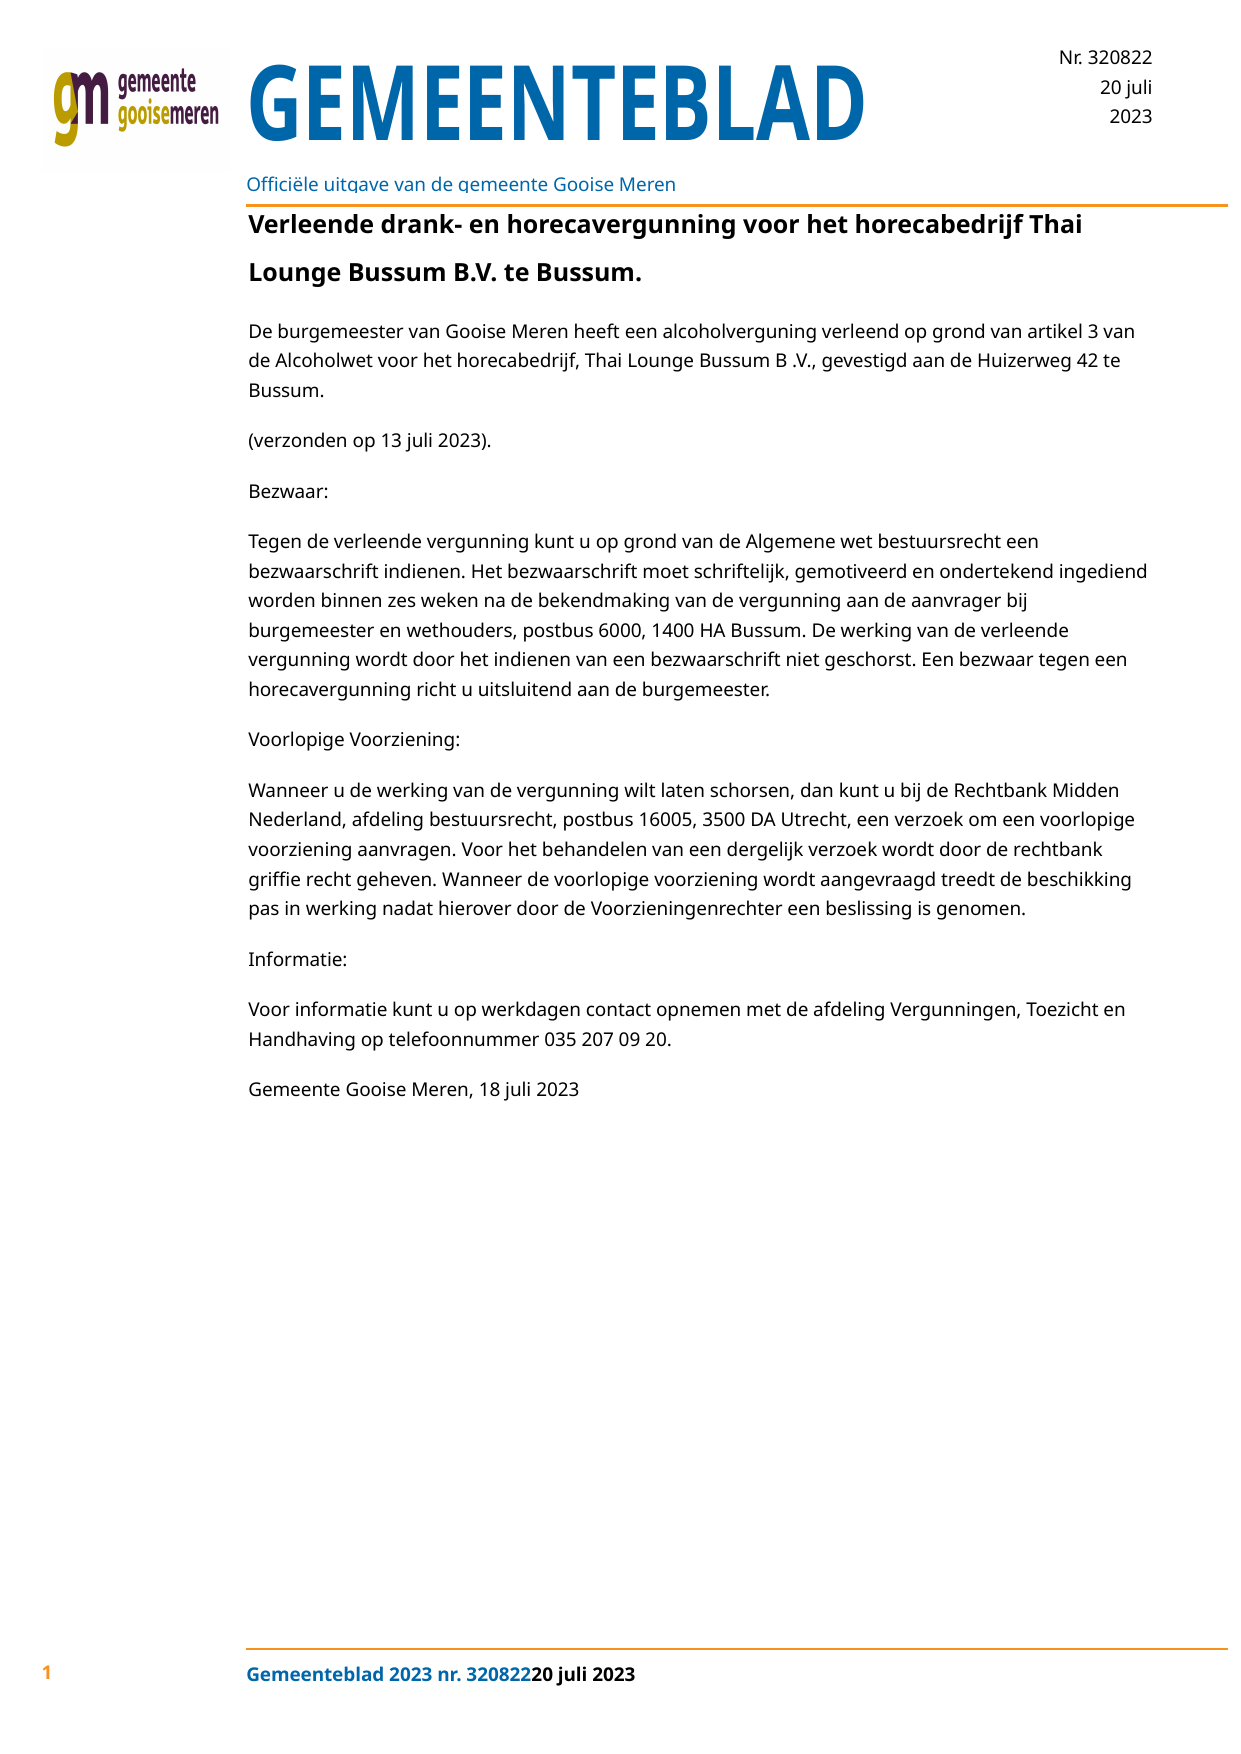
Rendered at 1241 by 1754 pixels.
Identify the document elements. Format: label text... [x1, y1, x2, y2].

picture [41, 47, 231, 172]
text Wanneer u de werking van de vergunning wilt laten schorsen, dan kunt u bij de Rechtbank Midden Nederland, afdeling bestuursrecht, postbus 16005, 3500 DA Utrecht, een verzoek om een voorlopige voorziening aanvragen. Voor het behandelen van een dergelijk verzoek wordt door de rechtbank griffie recht geheven. Wanneer de voorlopige voorziening wordt aangevraagd treedt de beschikking pas in werking nadat hierover door de Voorzieningenrechter een beslissing is genomen. [248, 777, 1152, 921]
text Voorlopige Voorziening: [248, 727, 1152, 752]
text Gemeente Gooise Meren, 18 juli 2023 [248, 1076, 1152, 1102]
text Informatie: [248, 946, 1152, 972]
text Voor informatie kunt u op werkdagen contact opnemen met de afdeling Vergunningen, Toezicht en Handhaving op telefoonnummer 035 207 09 20. [248, 996, 1152, 1052]
text De burgemeester van Gooise Meren heeft een alcoholverguning verleend op grond van artikel 3 van de Alcoholwet voor het horecabedrijf, Thai Lounge Bussum B .V., gevestigd aan de Huizerweg 42 te Bussum. [248, 318, 1152, 403]
text Verleende drank- en horecavergunning voor het horecabedrijf Thai Lounge Bussum B.V. te Bussum. [248, 207, 1152, 288]
text Tegen de verleende vergunning kunt u op grond van de Algemene wet bestuursrecht een bezwaarschrift indienen. Het bezwaarschrift moet schriftelijk, gemotiveerd en ondertekend ingediend worden binnen zes weken na de bekendmaking van de vergunning aan de aanvrager bij burgemeester en wethouders, postbus 6000, 1400 HA Bussum. De werking van de verleende vergunning wordt door het indienen van een bezwaarschrift niet geschorst. Een bezwaar tegen een horecavergunning richt u uitsluitend aan de burgemeester. [248, 528, 1152, 702]
text (verzonden op 13 juli 2023). [248, 427, 1152, 453]
text Bezwaar: [248, 478, 1152, 504]
